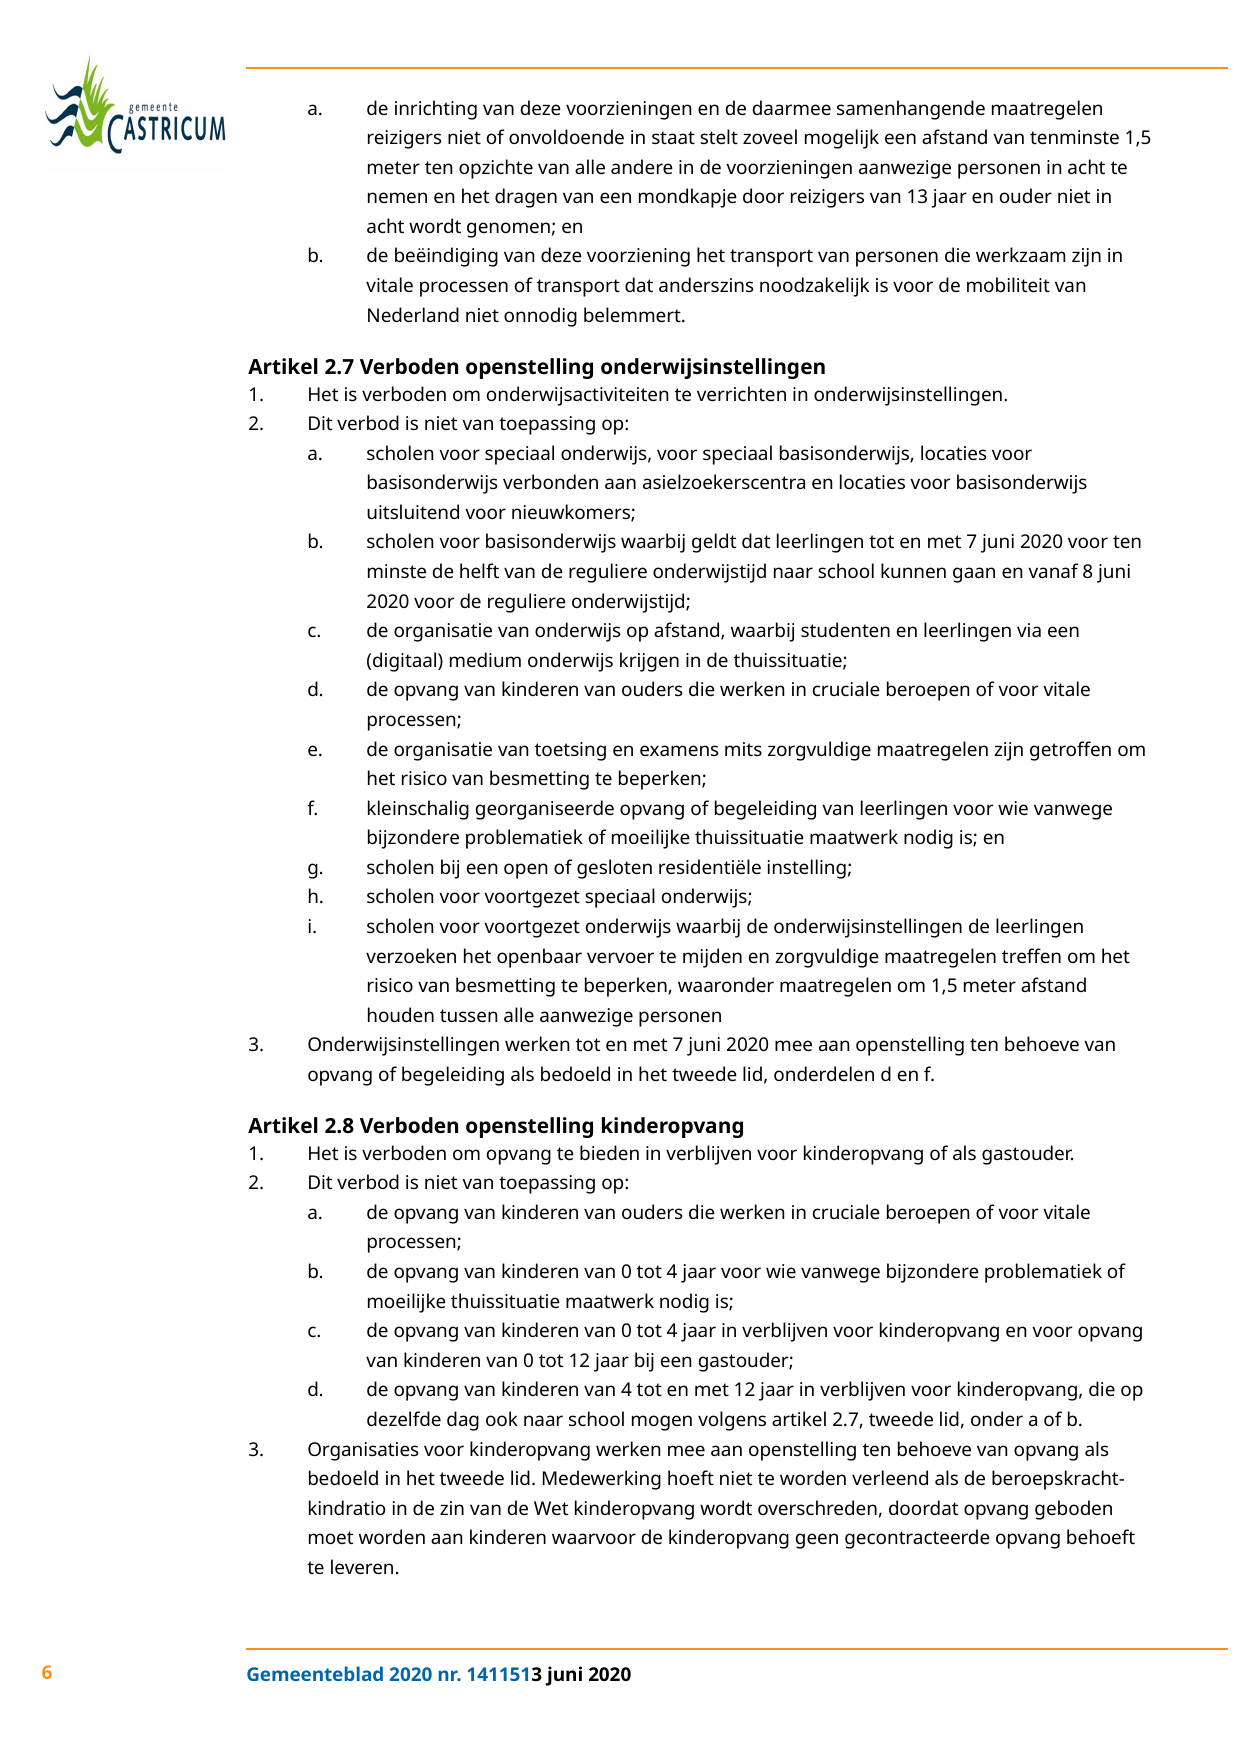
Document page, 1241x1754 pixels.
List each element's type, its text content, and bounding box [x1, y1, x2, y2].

list Het is verboden om opvang te bieden in verblijven voor kinderopvang of als gastouder. [248, 1140, 1152, 1166]
list de organisatie van onderwijs op afstand, waarbij studenten en leerlingen via een (digitaal) medium onderwijs krijgen in de thuissituatie; [307, 617, 1152, 673]
list kleinschalig georganiseerde opvang of begeleiding van leerlingen voor wie vanwege bijzondere problematiek of moeilijke thuissituatie maatwerk nodig is; en [307, 795, 1152, 850]
list Dit verbod is niet van toepassing op: [248, 1169, 1152, 1195]
list scholen bij een open of gesloten residentiële instelling; [307, 854, 1152, 880]
list Onderwijsinstellingen werken tot en met 7 juni 2020 mee aan openstelling ten behoeve van opvang of begeleiding als bedoeld in het tweede lid, onderdelen d en f. [248, 1032, 1152, 1087]
list scholen voor voortgezet onderwijs waarbij de onderwijsinstellingen de leerlingen verzoeken het openbaar vervoer te mijden en zorgvuldige maatregelen treffen om het risico van besmetting te beperken, waaronder maatregelen om 1,5 meter afstand houden tussen alle aanwezige personen [307, 913, 1152, 1028]
list de opvang van kinderen van ouders die werken in cruciale beroepen of voor vitale processen; [307, 1199, 1152, 1254]
list de organisatie van toetsing en examens mits zorgvuldige maatregelen zijn getroffen om het risico van besmetting te beperken; [307, 736, 1152, 791]
list de opvang van kinderen van 0 tot 4 jaar voor wie vanwege bijzondere problematiek of moeilijke thuissituatie maatwerk nodig is; [307, 1258, 1152, 1314]
text Artikel 2.7 Verboden openstelling onderwijsinstellingen [248, 352, 1152, 381]
list de opvang van kinderen van 0 tot 4 jaar in verblijven voor kinderopvang en voor opvang van kinderen van 0 tot 12 jaar bij een gastouder; [307, 1317, 1152, 1373]
list de opvang van kinderen van ouders die werken in cruciale beroepen of voor vitale processen; [307, 677, 1152, 732]
list Dit verbod is niet van toepassing op: [248, 410, 1152, 436]
list de beëindiging van deze voorziening het transport van personen die werkzaam zijn in vitale processen of transport dat anderszins noodzakelijk is voor de mobiliteit van Nederland niet onnodig belemmert. [307, 243, 1152, 328]
list de inrichting van deze voorzieningen en de daarmee samenhangende maatregelen reizigers niet of onvoldoende in staat stelt zoveel mogelijk een afstand van tenminste 1,5 meter ten opzichte van alle andere in de voorzieningen aanwezige personen in acht te nemen en het dragen van een mondkapje door reizigers van 13 jaar en ouder niet in acht wordt genomen; en [307, 95, 1152, 239]
list Het is verboden om onderwijsactiviteiten te verrichten in onderwijsinstellingen. [248, 381, 1152, 406]
list scholen voor voortgezet speciaal onderwijs; [307, 884, 1152, 909]
text Artikel 2.8 Verboden openstelling kinderopvang [248, 1112, 1152, 1140]
list de opvang van kinderen van 4 tot en met 12 jaar in verblijven voor kinderopvang, die op dezelfde dag ook naar school mogen volgens artikel 2.7, tweede lid, onder a of b. [307, 1377, 1152, 1432]
list Organisaties voor kinderopvang werken mee aan openstelling ten behoeve van opvang als bedoeld in het tweede lid. Medewerking hoeft niet te worden verleend als de beroepskracht-kindratio in de zin van de Wet kinderopvang wordt overschreden, doordat opvang geboden moet worden aan kinderen waarvoor de kinderopvang geen gecontracteerde opvang behoeft te leveren. [248, 1436, 1152, 1580]
list scholen voor speciaal onderwijs, voor speciaal basisonderwijs, locaties voor basisonderwijs verbonden aan asielzoekerscentra en locaties voor basisonderwijs uitsluitend voor nieuwkomers; [307, 440, 1152, 525]
list scholen voor basisonderwijs waarbij geldt dat leerlingen tot en met 7 juni 2020 voor ten minste de helft van de reguliere onderwijstijd naar school kunnen gaan en vanaf 8 juni 2020 voor de reguliere onderwijstijd; [307, 529, 1152, 613]
picture [41, 47, 231, 172]
